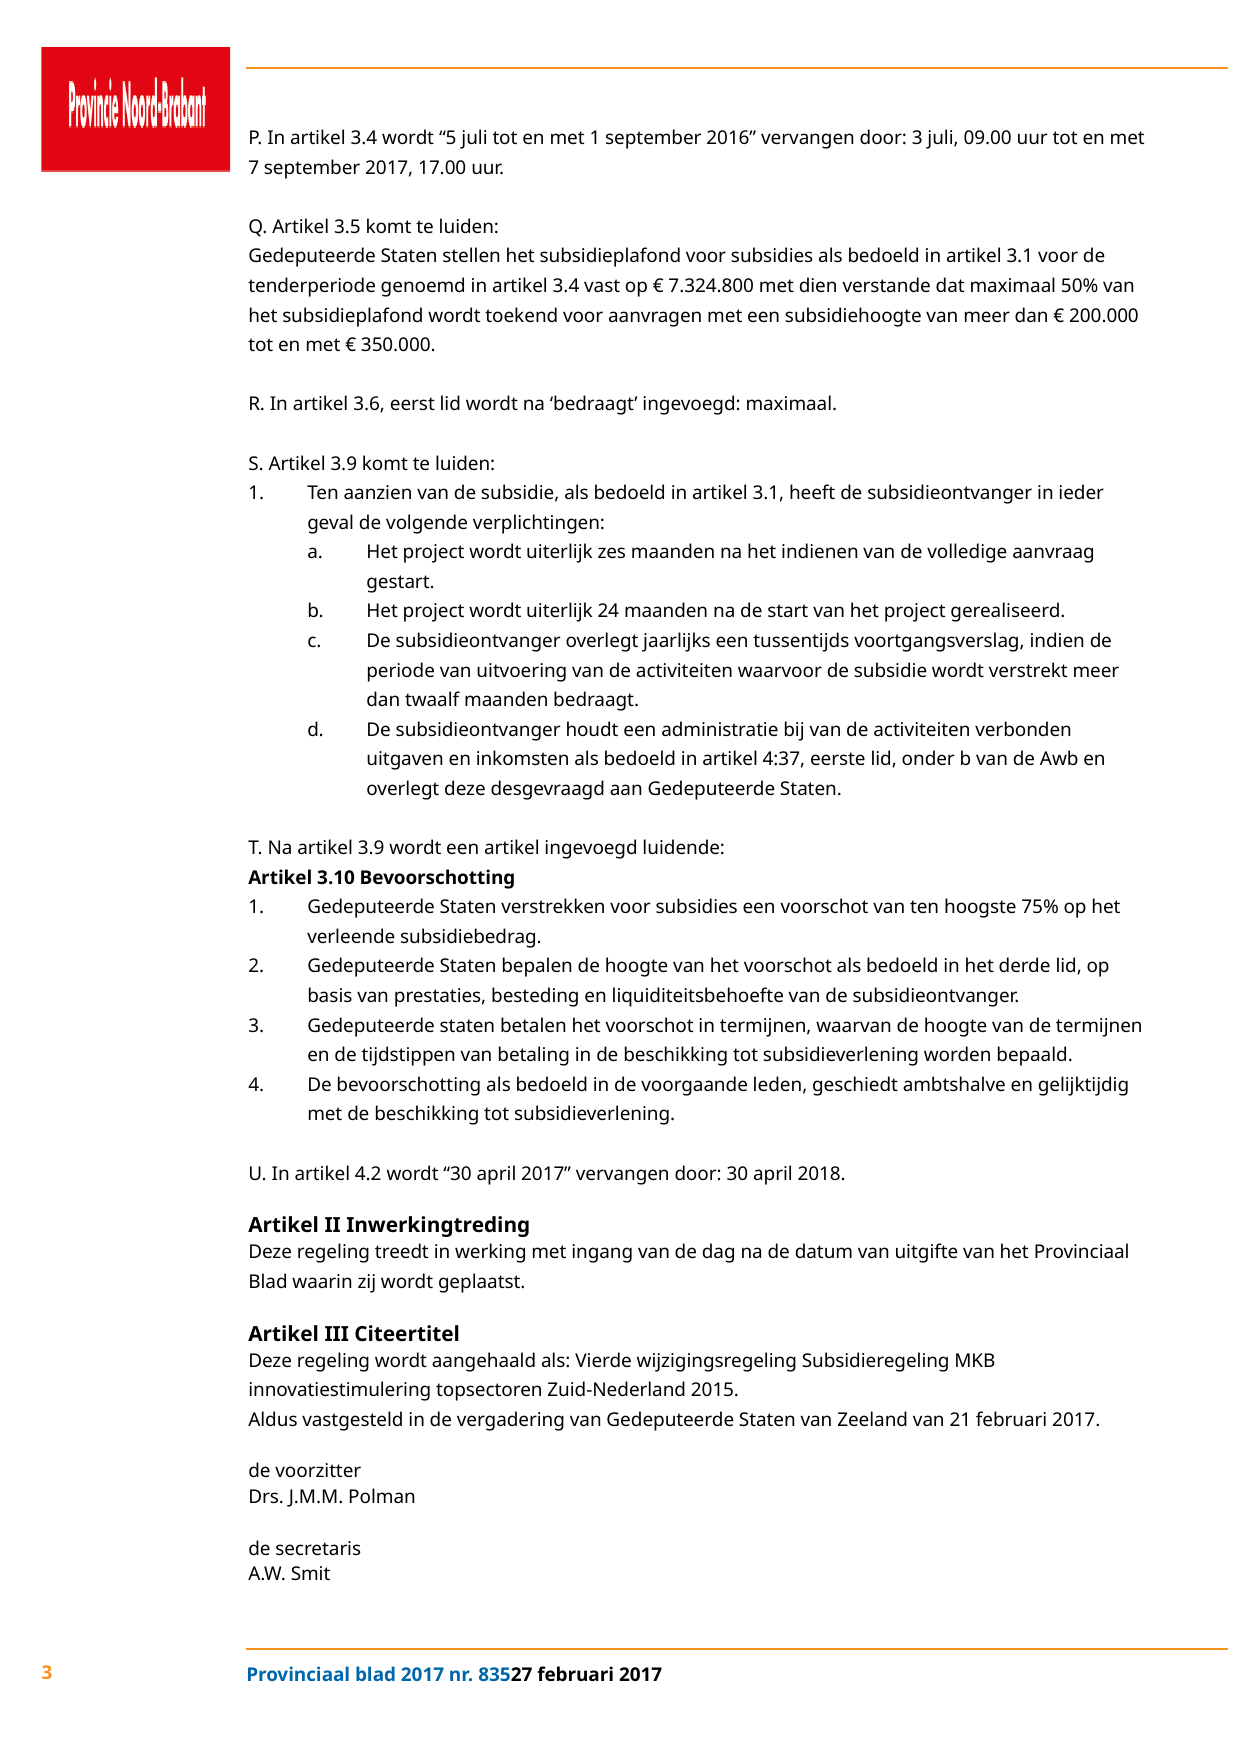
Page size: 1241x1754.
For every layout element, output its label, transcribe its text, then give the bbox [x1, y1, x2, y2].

text Deze regeling treedt in werking met ingang van de dag na de datum van uitgifte van het Provinciaal Blad waarin zij wordt geplaatst. [248, 1239, 1152, 1294]
list Gedeputeerde Staten bepalen de hoogte van het voorschot als bedoeld in het derde lid, op basis van prestaties, besteding en liquiditeitsbehoefte van de subsidieontvanger. [248, 953, 1152, 1008]
text Gedeputeerde Staten stellen het subsidieplafond voor subsidies als bedoeld in artikel 3.1 voor de tenderperiode genoemd in artikel 3.4 vast op € 7.324.800 met dien verstande dat maximaal 50% van het subsidieplafond wordt toekend voor aanvragen met een subsidiehoogte van meer dan € 200.000 tot en met € 350.000. [248, 243, 1152, 357]
text Artikel III Citeertitel [248, 1319, 1152, 1347]
list Het project wordt uiterlijk zes maanden na het indienen van de volledige aanvraag gestart. [307, 538, 1152, 594]
text Artikel 3.10 Bevoorschotting [248, 864, 1152, 890]
list Het project wordt uiterlijk 24 maanden na de start van het project gerealiseerd. [307, 598, 1152, 623]
text Drs. J.M.M. Polman [248, 1483, 1152, 1509]
text Aldus vastgesteld in de vergadering van Gedeputeerde Staten van Zeeland van 21 februari 2017. [248, 1406, 1152, 1432]
list De bevoorschotting als bedoeld in de voorgaande leden, geschiedt ambtshalve en gelijktijdig met de beschikking tot subsidieverlening. [248, 1071, 1152, 1126]
text P. In artikel 3.4 wordt “5 juli tot en met 1 september 2016” vervangen door: 3 juli, 09.00 uur tot en met 7 september 2017, 17.00 uur. [248, 124, 1152, 180]
list Ten aanzien van de subsidie, als bedoeld in artikel 3.1, heeft de subsidieontvanger in ieder geval de volgende verplichtingen: [248, 479, 1152, 535]
text Q. Artikel 3.5 komt te luiden: [248, 213, 1152, 239]
list De subsidieontvanger overlegt jaarlijks een tussentijds voortgangsverslag, indien de periode van uitvoering van de activiteiten waarvoor de subsidie wordt verstrekt meer dan twaalf maanden bedraagt. [307, 627, 1152, 712]
text T. Na artikel 3.9 wordt een artikel ingevoegd luidende: [248, 834, 1152, 860]
text Artikel II Inwerkingtreding [248, 1210, 1152, 1239]
text de voorzitter [248, 1458, 1152, 1483]
text Deze regeling wordt aangehaald als: Vierde wijzigingsregeling Subsidieregeling MKB innovatiestimulering topsectoren Zuid-Nederland 2015. [248, 1347, 1152, 1402]
text S. Artikel 3.9 komt te luiden: [248, 450, 1152, 476]
picture [41, 47, 231, 172]
text R. In artikel 3.6, eerst lid wordt na ‘bedraagt’ ingevoegd: maximaal. [248, 391, 1152, 416]
list Gedeputeerde Staten verstrekken voor subsidies een voorschot van ten hoogste 75% op het verleende subsidiebedrag. [248, 893, 1152, 949]
text de secretaris [248, 1535, 1152, 1561]
text U. In artikel 4.2 wordt “30 april 2017” vervangen door: 30 april 2018. [248, 1160, 1152, 1186]
text A.W. Smit [248, 1561, 1152, 1586]
list De subsidieontvanger houdt een administratie bij van de activiteiten verbonden uitgaven en inkomsten als bedoeld in artikel 4:37, eerste lid, onder b van de Awb en overlegt deze desgevraagd aan Gedeputeerde Staten. [307, 716, 1152, 801]
list Gedeputeerde staten betalen het voorschot in termijnen, waarvan de hoogte van de termijnen en de tijdstippen van betaling in de beschikking tot subsidieverlening worden bepaald. [248, 1012, 1152, 1067]
